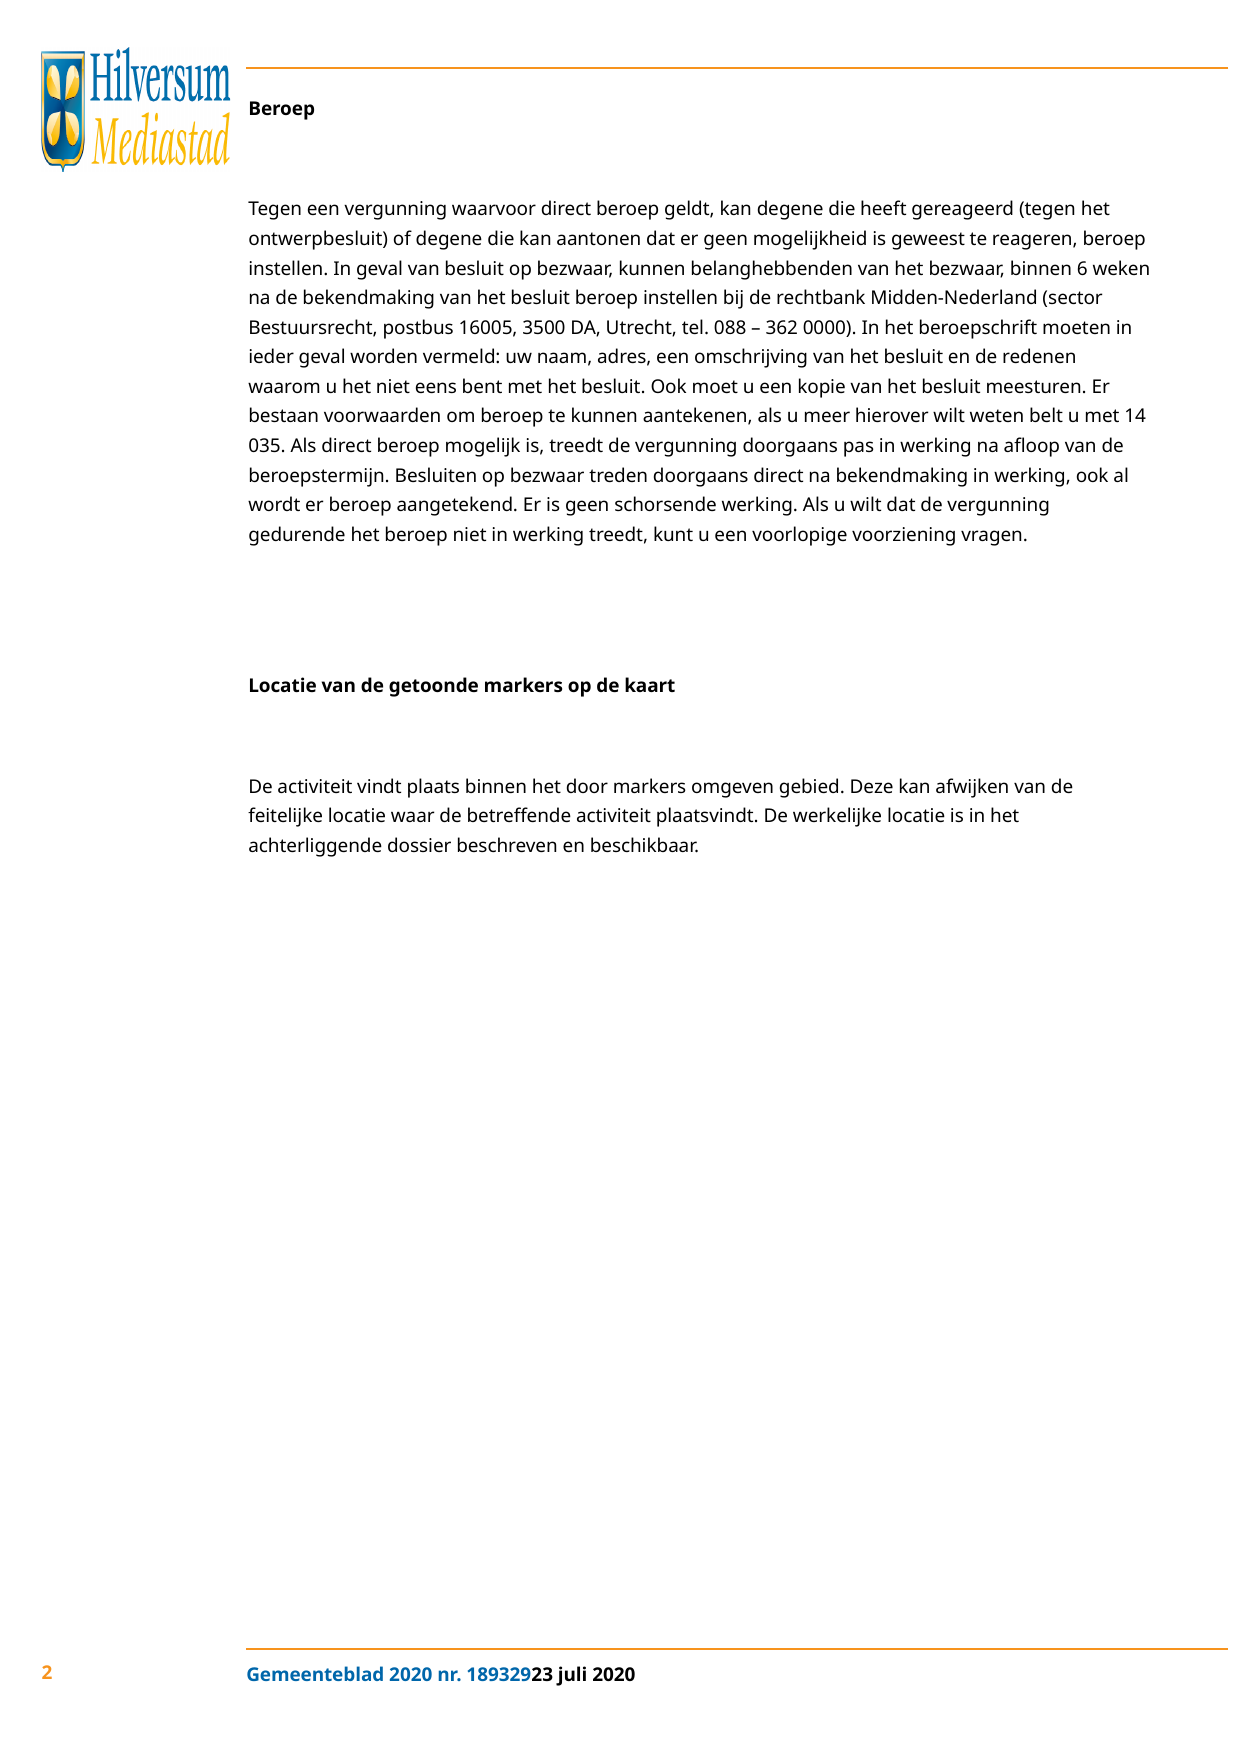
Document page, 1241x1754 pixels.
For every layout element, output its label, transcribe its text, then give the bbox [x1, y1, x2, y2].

text Tegen een vergunning waarvoor direct beroep geldt, kan degene die heeft gereageerd (tegen het ontwerpbesluit) of degene die kan aantonen dat er geen mogelijkheid is geweest te reageren, beroep instellen. In geval van besluit op bezwaar, kunnen belanghebbenden van het bezwaar, binnen 6 weken na de bekendmaking van het besluit beroep instellen bij de rechtbank Midden-Nederland (sector Bestuursrecht, postbus 16005, 3500 DA, Utrecht, tel. 088 – 362 0000). In het beroepschrift moeten in ieder geval worden vermeld: uw naam, adres, een omschrijving van het besluit en de redenen waarom u het niet eens bent met het besluit. Ook moet u een kopie van het besluit meesturen. Er bestaan voorwaarden om beroep te kunnen aantekenen, als u meer hierover wilt weten belt u met 14 035. Als direct beroep mogelijk is, treedt de vergunning doorgaans pas in werking na afloop van de beroepstermijn. Besluiten op bezwaar treden doorgaans direct na bekendmaking in werking, ook al wordt er beroep aangetekend. Er is geen schorsende werking. Als u wilt dat de vergunning gedurende het beroep niet in werking treedt, kunt u een voorlopige voorziening vragen. [248, 196, 1152, 547]
picture [41, 47, 231, 172]
text Locatie van de getoonde markers op de kaart [248, 672, 1152, 698]
text Beroep [248, 95, 1152, 121]
text De activiteit vindt plaats binnen het door markers omgeven gebied. Deze kan afwijken van de feitelijke locatie waar de betreffende activiteit plaatsvindt. De werkelijke locatie is in het achterliggende dossier beschreven en beschikbaar. [248, 773, 1152, 858]
